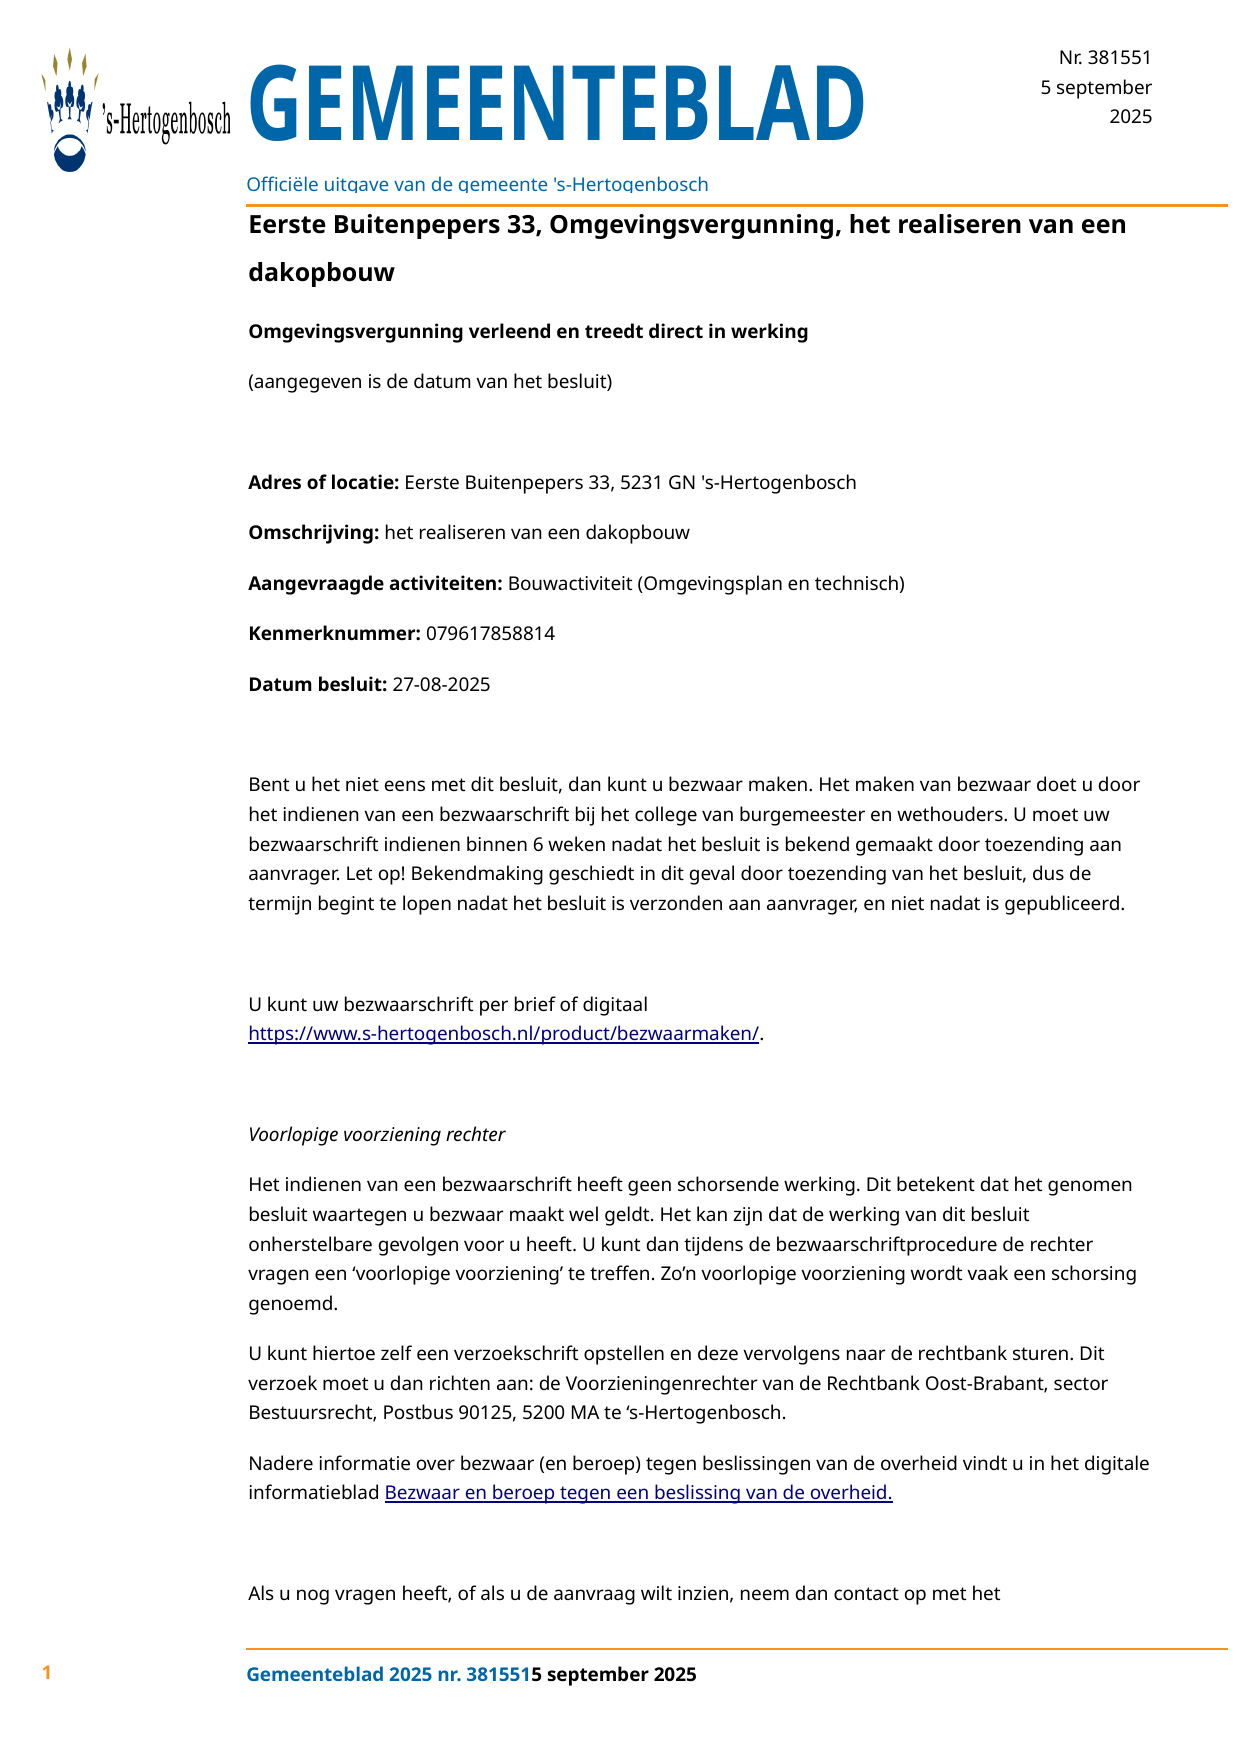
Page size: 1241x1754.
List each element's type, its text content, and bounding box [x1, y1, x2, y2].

text U kunt hiertoe zelf een verzoekschrift opstellen en deze vervolgens naar de rechtbank sturen. Dit verzoek moet u dan richten aan: de Voorzieningenrechter van de Rechtbank Oost-Brabant, sector Bestuursrecht, Postbus 90125, 5200 MA te ‘s-Hertogenbosch. [248, 1340, 1152, 1425]
picture [41, 47, 231, 172]
text Aangevraagde activiteiten: Bouwactiviteit (Omgevingsplan en technisch) [248, 570, 1152, 596]
text Adres of locatie: Eerste Buitenpepers 33, 5231 GN 's-Hertogenbosch [248, 469, 1152, 495]
text Eerste Buitenpepers 33, Omgevingsvergunning, het realiseren van een dakopbouw [248, 207, 1152, 288]
text Omgevingsvergunning verleend en treedt direct in werking [248, 318, 1152, 344]
text Het indienen van een bezwaarschrift heeft geen schorsende werking. Dit betekent dat het genomen besluit waartegen u bezwaar maakt wel geldt. Het kan zijn dat de werking van dit besluit onherstelbare gevolgen voor u heeft. U kunt dan tijdens de bezwaarschriftprocedure de rechter vragen een ‘voorlopige voorziening’ te treffen. Zo’n voorlopige voorziening wordt vaak een schorsing genoemd. [248, 1172, 1152, 1316]
text U kunt uw bezwaarschrift per brief of digitaal https://www.s-hertogenbosch.nl/product/bezwaarmaken/. [248, 991, 1152, 1046]
text Datum besluit: 27-08-2025 [248, 671, 1152, 697]
text Bent u het niet eens met dit besluit, dan kunt u bezwaar maken. Het maken van bezwaar doet u door het indienen van een bezwaarschrift bij het college van burgemeester en wethouders. U moet uw bezwaarschrift indienen binnen 6 weken nadat het besluit is bekend gemaakt door toezending aan aanvrager. Let op! Bekendmaking geschiedt in dit geval door toezending van het besluit, dus de termijn begint te lopen nadat het besluit is verzonden aan aanvrager, en niet nadat is gepubliceerd. [248, 772, 1152, 916]
text (aangegeven is de datum van het besluit) [248, 368, 1152, 394]
text Kenmerknummer: 079617858814 [248, 620, 1152, 646]
text Nadere informatie over bezwaar (en beroep) tegen beslissingen van de overheid vindt u in het digitale informatieblad Bezwaar en beroep tegen een beslissing van de overheid. [248, 1450, 1152, 1505]
text Voorlopige voorziening rechter [248, 1121, 1152, 1147]
text Omschrijving: het realiseren van een dakopbouw [248, 519, 1152, 545]
text Als u nog vragen heeft, of als u de aanvraag wilt inzien, neem dan contact op met het [248, 1580, 1152, 1606]
